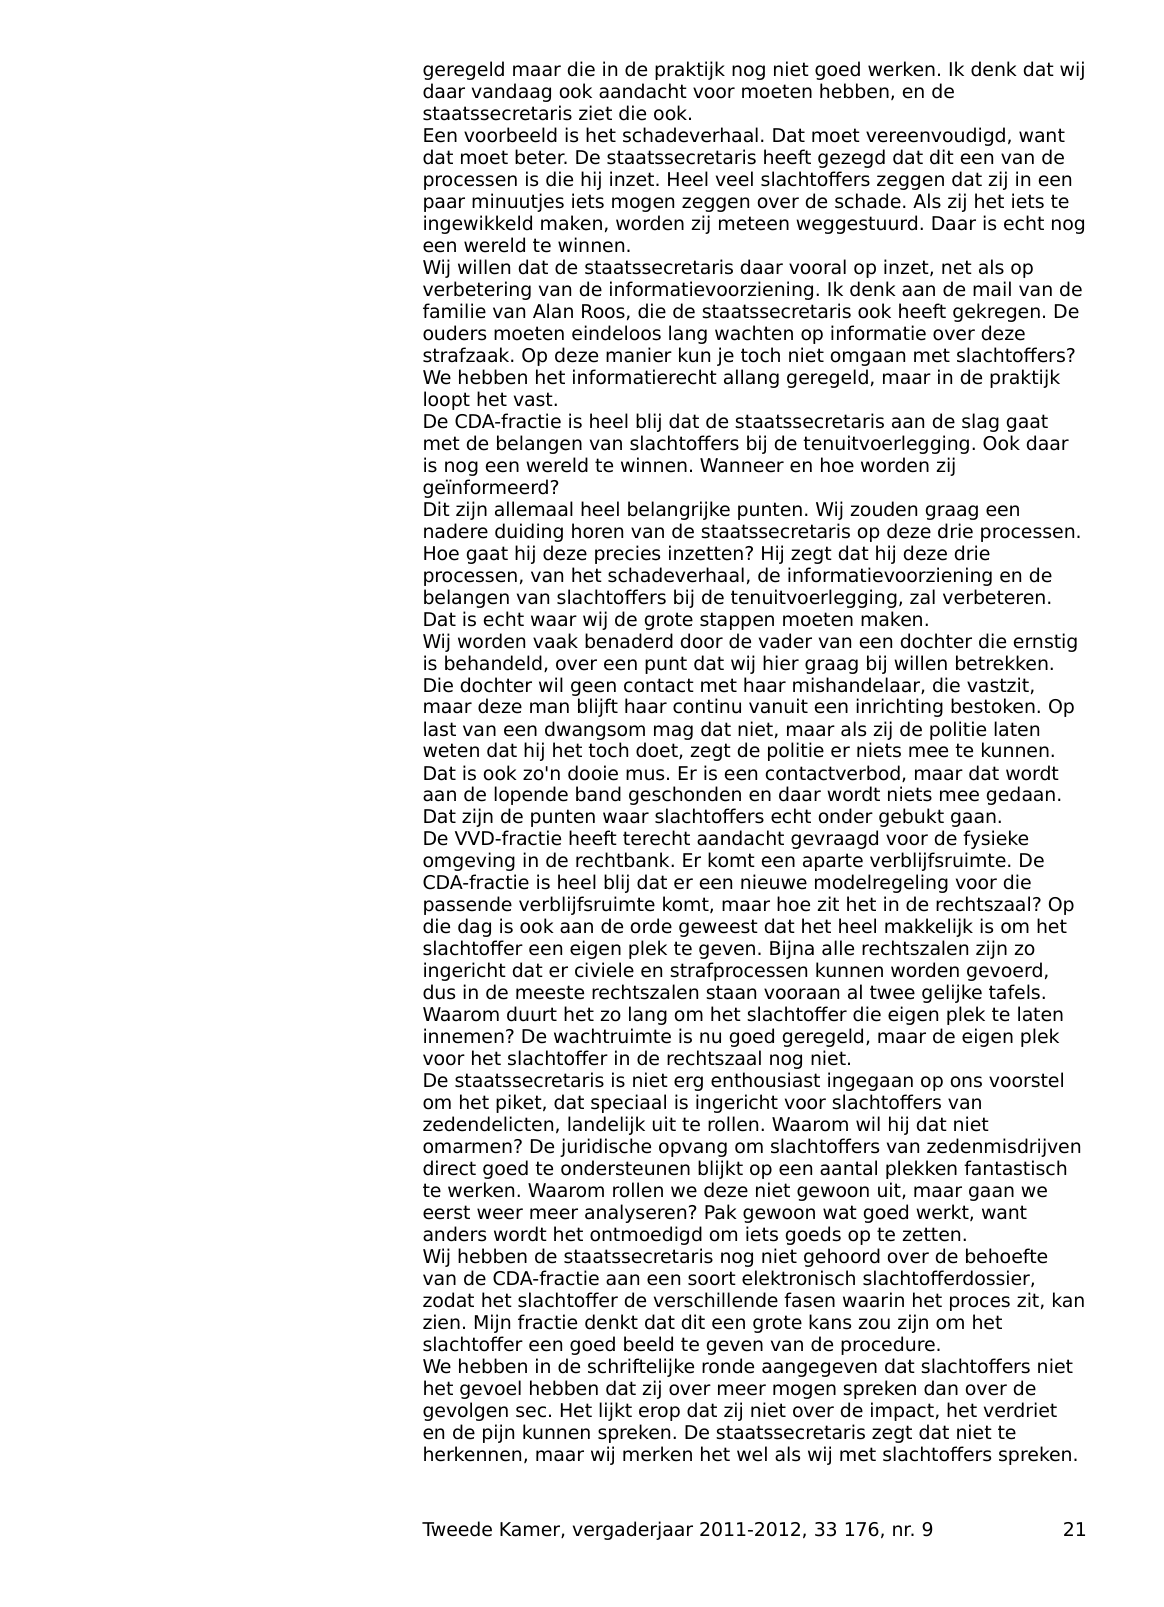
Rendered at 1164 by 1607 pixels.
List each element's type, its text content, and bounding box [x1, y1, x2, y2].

text Een voorbeeld is het schadeverhaal. Dat moet vereenvoudigd, want dat moet beter. De staatssecretaris heeft gezegd dat dit een van de processen is die hij inzet. Heel veel slachtoffers zeggen dat zij in een paar minuutjes iets mogen zeggen over de schade. Als zij het iets te ingewikkeld maken, worden zij meteen weggestuurd. Daar is echt nog een wereld te winnen. [422, 125, 1087, 257]
text Wij worden vaak benaderd door de vader van een dochter die ernstig is behandeld, over een punt dat wij hier graag bij willen betrekken. Die dochter wil geen contact met haar mishandelaar, die vastzit, maar deze man blijft haar continu vanuit een inrichting bestoken. Op last van een dwangsom mag dat niet, maar als zij de politie laten weten dat hij het toch doet, zegt de politie er niets mee te kunnen. Dat is ook zo'n dooie mus. Er is een contactverbod, maar dat wordt aan de lopende band geschonden en daar wordt niets mee gedaan. Dat zijn de punten waar slachtoffers echt onder gebukt gaan. [422, 631, 1087, 828]
text De staatssecretaris is niet erg enthousiast ingegaan op ons voorstel om het piket, dat speciaal is ingericht voor slachtoffers van zedendelicten, landelijk uit te rollen. Waarom wil hij dat niet omarmen? De juridische opvang om slachtoffers van zedenmisdrijven direct goed te ondersteunen blijkt op een aantal plekken fantastisch te werken. Waarom rollen we deze niet gewoon uit, maar gaan we eerst weer meer analyseren? Pak gewoon wat goed werkt, want anders wordt het ontmoedigd om iets goeds op te zetten. [422, 1070, 1087, 1246]
text Dit zijn allemaal heel belangrijke punten. Wij zouden graag een nadere duiding horen van de staatssecretaris op deze drie processen. Hoe gaat hij deze precies inzetten? Hij zegt dat hij deze drie processen, van het schadeverhaal, de informatievoorziening en de belangen van slachtoffers bij de tenuitvoerlegging, zal verbeteren. Dat is echt waar wij de grote stappen moeten maken. [422, 499, 1087, 631]
text geregeld maar die in de praktijk nog niet goed werken. Ik denk dat wij daar vandaag ook aandacht voor moeten hebben, en de staatssecretaris ziet die ook. [422, 59, 1087, 125]
text Wij hebben de staatssecretaris nog niet gehoord over de behoefte van de CDA-fractie aan een soort elektronisch slachtofferdossier, zodat het slachtoffer de verschillende fasen waarin het proces zit, kan zien. Mijn fractie denkt dat dit een grote kans zou zijn om het slachtoffer een goed beeld te geven van de procedure. [422, 1246, 1087, 1356]
text We hebben in de schriftelijke ronde aangegeven dat slachtoffers niet het gevoel hebben dat zij over meer mogen spreken dan over de gevolgen sec. Het lijkt erop dat zij niet over de impact, het verdriet en de pijn kunnen spreken. De staatssecretaris zegt dat niet te herkennen, maar wij merken het wel als wij met slachtoffers spreken. [422, 1356, 1087, 1466]
text De VVD-fractie heeft terecht aandacht gevraagd voor de fysieke omgeving in de rechtbank. Er komt een aparte verblijfsruimte. De CDA-fractie is heel blij dat er een nieuwe modelregeling voor die passende verblijfsruimte komt, maar hoe zit het in de rechtszaal? Op die dag is ook aan de orde geweest dat het heel makkelijk is om het slachtoffer een eigen plek te geven. Bijna alle rechtszalen zijn zo ingericht dat er civiele en strafprocessen kunnen worden gevoerd, dus in de meeste rechtszalen staan vooraan al twee gelijke tafels. Waarom duurt het zo lang om het slachtoffer die eigen plek te laten innemen? De wachtruimte is nu goed geregeld, maar de eigen plek voor het slachtoffer in de rechtszaal nog niet. [422, 828, 1087, 1070]
text Wij willen dat de staatssecretaris daar vooral op inzet, net als op verbetering van de informatievoorziening. Ik denk aan de mail van de familie van Alan Roos, die de staatssecretaris ook heeft gekregen. De ouders moeten eindeloos lang wachten op informatie over deze strafzaak. Op deze manier kun je toch niet omgaan met slachtoffers? We hebben het informatierecht allang geregeld, maar in de praktijk loopt het vast. [422, 257, 1087, 411]
text De CDA-fractie is heel blij dat de staatssecretaris aan de slag gaat met de belangen van slachtoffers bij de tenuitvoerlegging. Ook daar is nog een wereld te winnen. Wanneer en hoe worden zij geïnformeerd? [422, 411, 1087, 499]
